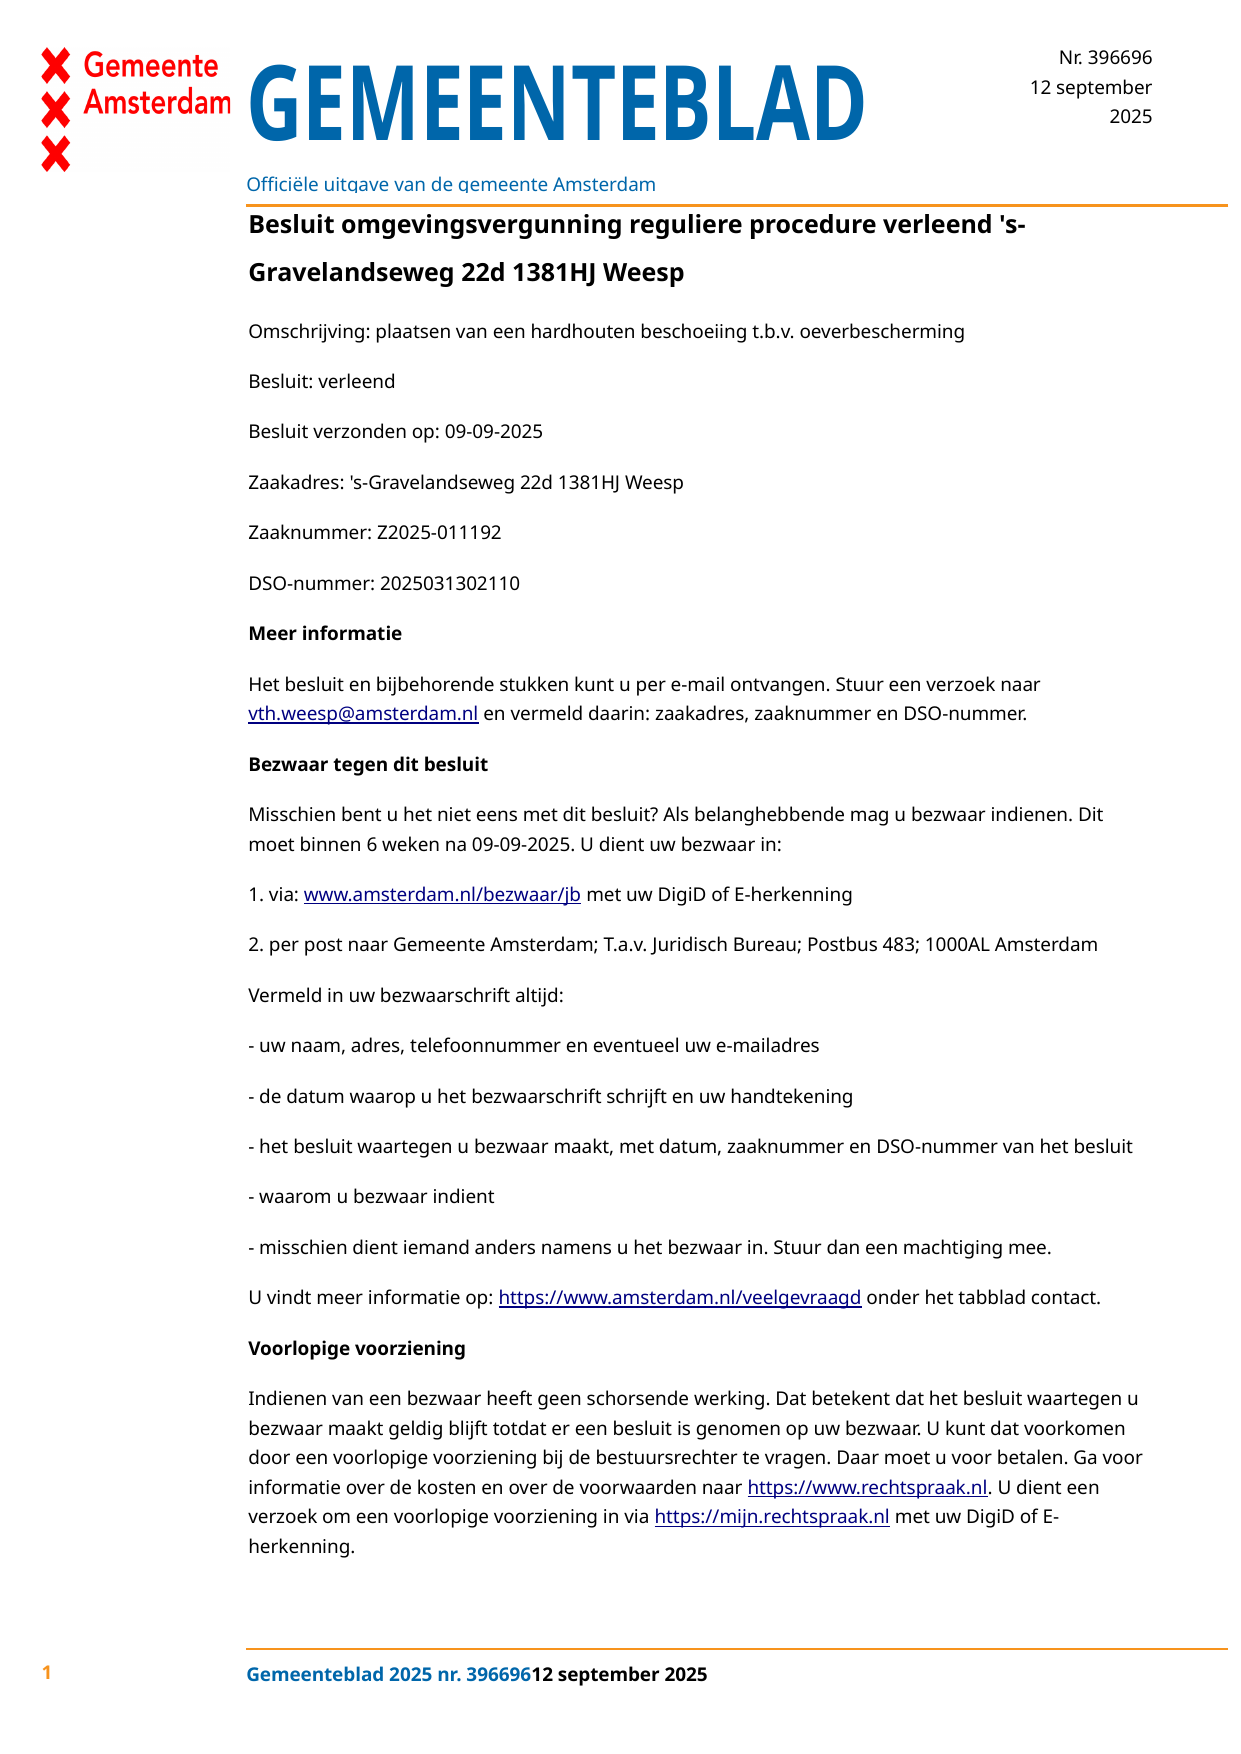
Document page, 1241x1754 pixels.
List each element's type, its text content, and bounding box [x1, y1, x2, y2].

text Vermeld in uw bezwaarschrift altijd: [248, 982, 1152, 1008]
text Misschien bent u het niet eens met dit besluit? Als belanghebbende mag u bezwaar indienen. Dit moet binnen 6 weken na 09-09-2025. U dient uw bezwaar in: [248, 801, 1152, 857]
text Besluit omgevingsvergunning reguliere procedure verleend 's-Gravelandseweg 22d 1381HJ Weesp [248, 207, 1152, 288]
text Zaakadres: 's-Gravelandseweg 22d 1381HJ Weesp [248, 469, 1152, 495]
text Het besluit en bijbehorende stukken kunt u per e-mail ontvangen. Stuur een verzoek naar vth.weesp@amsterdam.nl en vermeld daarin: zaakadres, zaaknummer en DSO-nummer. [248, 671, 1152, 726]
text Besluit verzonden op: 09-09-2025 [248, 419, 1152, 444]
text Omschrijving: plaatsen van een hardhouten beschoeiing t.b.v. oeverbescherming [248, 318, 1152, 344]
text - het besluit waartegen u bezwaar maakt, met datum, zaaknummer en DSO-nummer van het besluit [248, 1133, 1152, 1159]
text 1. via: www.amsterdam.nl/bezwaar/jb met uw DigiD of E-herkenning [248, 881, 1152, 907]
text Voorlopige voorziening [248, 1335, 1152, 1361]
text Meer informatie [248, 620, 1152, 646]
text Indienen van een bezwaar heeft geen schorsende werking. Dat betekent dat het besluit waartegen u bezwaar maakt geldig blijft totdat er een besluit is genomen op uw bezwaar. U kunt dat voorkomen door een voorlopige voorziening bij de bestuursrechter te vragen. Daar moet u voor betalen. Ga voor informatie over de kosten en over de voorwaarden naar https://www.rechtspraak.nl. U dient een verzoek om een voorlopige voorziening in via https://mijn.rechtspraak.nl met uw DigiD of E-herkenning. [248, 1385, 1152, 1559]
text - uw naam, adres, telefoonnummer en eventueel uw e-mailadres [248, 1032, 1152, 1058]
text Besluit: verleend [248, 368, 1152, 394]
text Bezwaar tegen dit besluit [248, 751, 1152, 777]
text 2. per post naar Gemeente Amsterdam; T.a.v. Juridisch Bureau; Postbus 483; 1000AL Amsterdam [248, 932, 1152, 957]
text Zaaknummer: Z2025-011192 [248, 519, 1152, 545]
text - de datum waarop u het bezwaarschrift schrijft en uw handtekening [248, 1083, 1152, 1109]
text - misschien dient iemand anders namens u het bezwaar in. Stuur dan een machtiging mee. [248, 1234, 1152, 1260]
picture [41, 47, 231, 172]
text - waarom u bezwaar indient [248, 1184, 1152, 1209]
text U vindt meer informatie op: https://www.amsterdam.nl/veelgevraagd onder het tabblad contact. [248, 1284, 1152, 1310]
text DSO-nummer: 2025031302110 [248, 570, 1152, 596]
